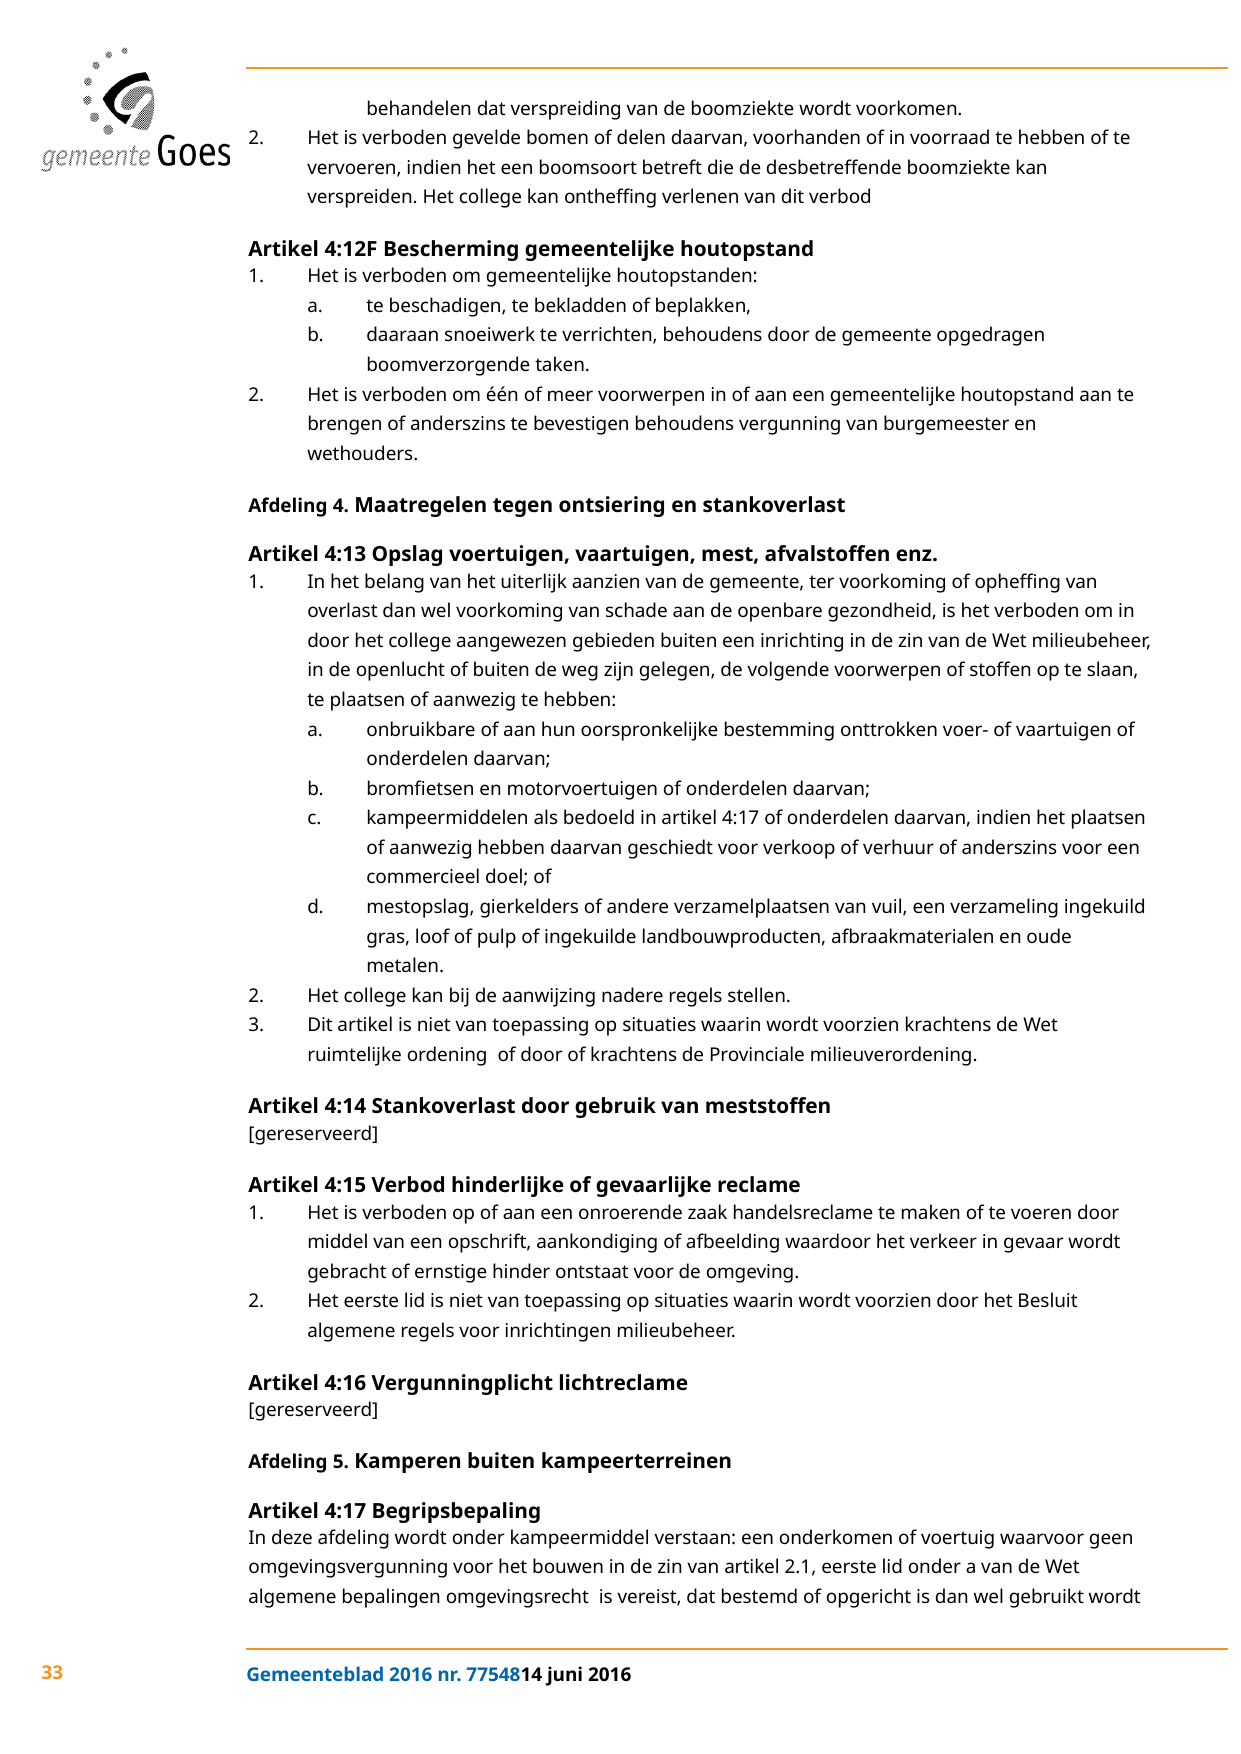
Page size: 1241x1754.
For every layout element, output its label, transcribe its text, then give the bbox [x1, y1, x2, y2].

list kampeermiddelen als bedoeld in artikel 4:17 of onderdelen daarvan, indien het plaatsen of aanwezig hebben daarvan geschiedt voor verkoop of verhuur of anderszins voor een commercieel doel; of [307, 804, 1152, 889]
text Artikel 4:13 Opslag voertuigen, vaartuigen, mest, afvalstoffen enz. [248, 539, 1152, 568]
list Het is verboden om één of meer voorwerpen in of aan een gemeentelijke houtopstand aan te brengen of anderszins te bevestigen behoudens vergunning van burgemeester en wethouders. [248, 381, 1152, 466]
text Artikel 4:17 Begripsbepaling [248, 1496, 1152, 1524]
list Het college kan bij de aanwijzing nadere regels stellen. [248, 982, 1152, 1008]
text Artikel 4:15 Verbod hinderlijke of gevaarlijke reclame [248, 1171, 1152, 1199]
list Het is verboden gevelde bomen of delen daarvan, voorhanden of in voorraad te hebben of te vervoeren, indien het een boomsoort betreft die de desbetreffende boomziekte kan verspreiden. Het college kan ontheffing verlenen van dit verbod [248, 124, 1152, 209]
text Artikel 4:12F Bescherming gemeentelijke houtopstand [248, 234, 1152, 262]
list Het eerste lid is niet van toepassing op situaties waarin wordt voorzien door het Besluit algemene regels voor inrichtingen milieubeheer. [248, 1288, 1152, 1343]
list onbruikbare of aan hun oorspronkelijke bestemming onttrokken voer- of vaartuigen of onderdelen daarvan; [307, 716, 1152, 771]
text [gereserveerd] [248, 1396, 1152, 1422]
list daaraan snoeiwerk te verrichten, behoudens door de gemeente opgedragen boomverzorgende taken. [307, 322, 1152, 377]
text In deze afdeling wordt onder kampeermiddel verstaan: een onderkomen of voertuig waarvoor geen omgevingsvergunning voor het bouwen in de zin van artikel 2.1, eerste lid onder a van de Wet algemene bepalingen omgevingsrecht is vereist, dat bestemd of opgericht is dan wel gebruikt wordt [248, 1524, 1152, 1609]
list Het is verboden op of aan een onroerende zaak handelsreclame te maken of te voeren door middel van een opschrift, aankondiging of afbeelding waardoor het verkeer in gevaar wordt gebracht of ernstige hinder ontstaat voor de omgeving. [248, 1199, 1152, 1284]
text [gereserveerd] [248, 1120, 1152, 1146]
list behandelen dat verspreiding van de boomziekte wordt voorkomen. [307, 95, 1152, 121]
text Artikel 4:14 Stankoverlast door gebruik van meststoffen [248, 1092, 1152, 1120]
text Artikel 4:16 Vergunningplicht lichtreclame [248, 1368, 1152, 1396]
text Afdeling 4. Maatregelen tegen ontsiering en stankoverlast [248, 490, 1152, 519]
list te beschadigen, te bekladden of beplakken, [307, 292, 1152, 318]
list Het is verboden om gemeentelijke houtopstanden: [248, 262, 1152, 288]
picture [41, 47, 231, 172]
list In het belang van het uiterlijk aanzien van de gemeente, ter voorkoming of opheffing van overlast dan wel voorkoming van schade aan de openbare gezondheid, is het verboden om in door het college aangewezen gebieden buiten een inrichting in de zin van de Wet milieubeheer, in de openlucht of buiten de weg zijn gelegen, de volgende voorwerpen of stoffen op te slaan, te plaatsen of aanwezig te hebben: [248, 568, 1152, 712]
list Dit artikel is niet van toepassing op situaties waarin wordt voorzien krachtens de Wet ruimtelijke ordening of door of krachtens de Provinciale milieuverordening. [248, 1012, 1152, 1067]
text Afdeling 5. Kamperen buiten kampeerterreinen [248, 1446, 1152, 1475]
list bromfietsen en motorvoertuigen of onderdelen daarvan; [307, 775, 1152, 801]
list mestopslag, gierkelders of andere verzamelplaatsen van vuil, een verzameling ingekuild gras, loof of pulp of ingekuilde landbouwproducten, afbraakmaterialen en oude metalen. [307, 893, 1152, 978]
